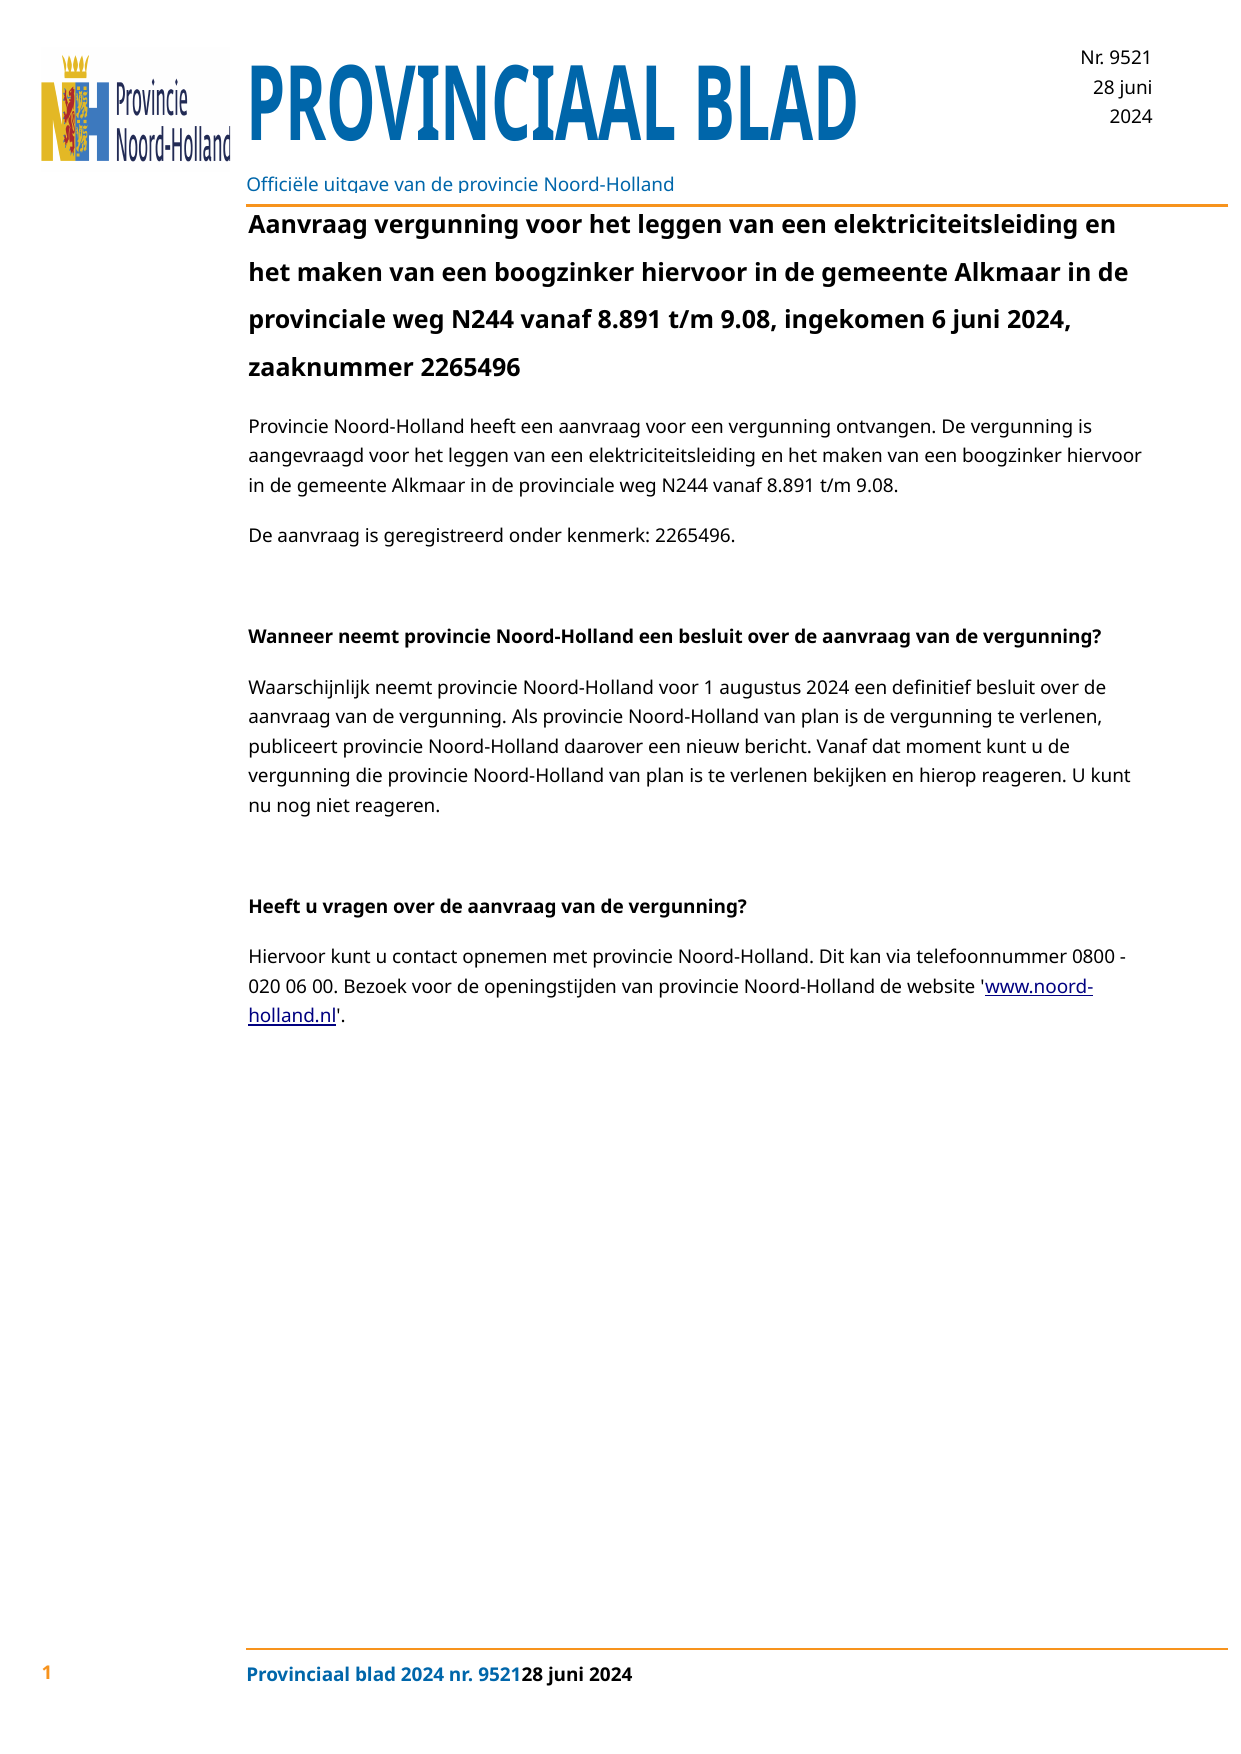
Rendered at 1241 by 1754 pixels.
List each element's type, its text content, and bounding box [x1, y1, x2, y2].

text Aanvraag vergunning voor het leggen van een elektriciteitsleiding en het maken van een boogzinker hiervoor in de gemeente Alkmaar in de provinciale weg N244 vanaf 8.891 t/m 9.08, ingekomen 6 juni 2024, zaaknummer 2265496 [248, 207, 1152, 384]
text Hiervoor kunt u contact opnemen met provincie Noord-Holland. Dit kan via telefoonnummer 0800 - 020 06 00. Bezoek voor de openingstijden van provincie Noord-Holland de website 'www.noord-holland.nl'. [248, 943, 1152, 1028]
text Provincie Noord-Holland heeft een aanvraag voor een vergunning ontvangen. De vergunning is aangevraagd voor het leggen van een elektriciteitsleiding en het maken van een boogzinker hiervoor in de gemeente Alkmaar in de provinciale weg N244 vanaf 8.891 t/m 9.08. [248, 413, 1152, 498]
text Heeft u vragen over de aanvraag van de vergunning? [248, 893, 1152, 919]
picture [41, 47, 231, 172]
text De aanvraag is geregistreerd onder kenmerk: 2265496. [248, 523, 1152, 548]
text Wanneer neemt provincie Noord-Holland een besluit over de aanvraag van de vergunning? [248, 623, 1152, 649]
text Waarschijnlijk neemt provincie Noord-Holland voor 1 augustus 2024 een definitief besluit over de aanvraag van de vergunning. Als provincie Noord-Holland van plan is de vergunning te verlenen, publiceert provincie Noord-Holland daarover een nieuw bericht. Vanaf dat moment kunt u de vergunning die provincie Noord-Holland van plan is te verlenen bekijken en hierop reageren. U kunt nu nog niet reageren. [248, 674, 1152, 818]
